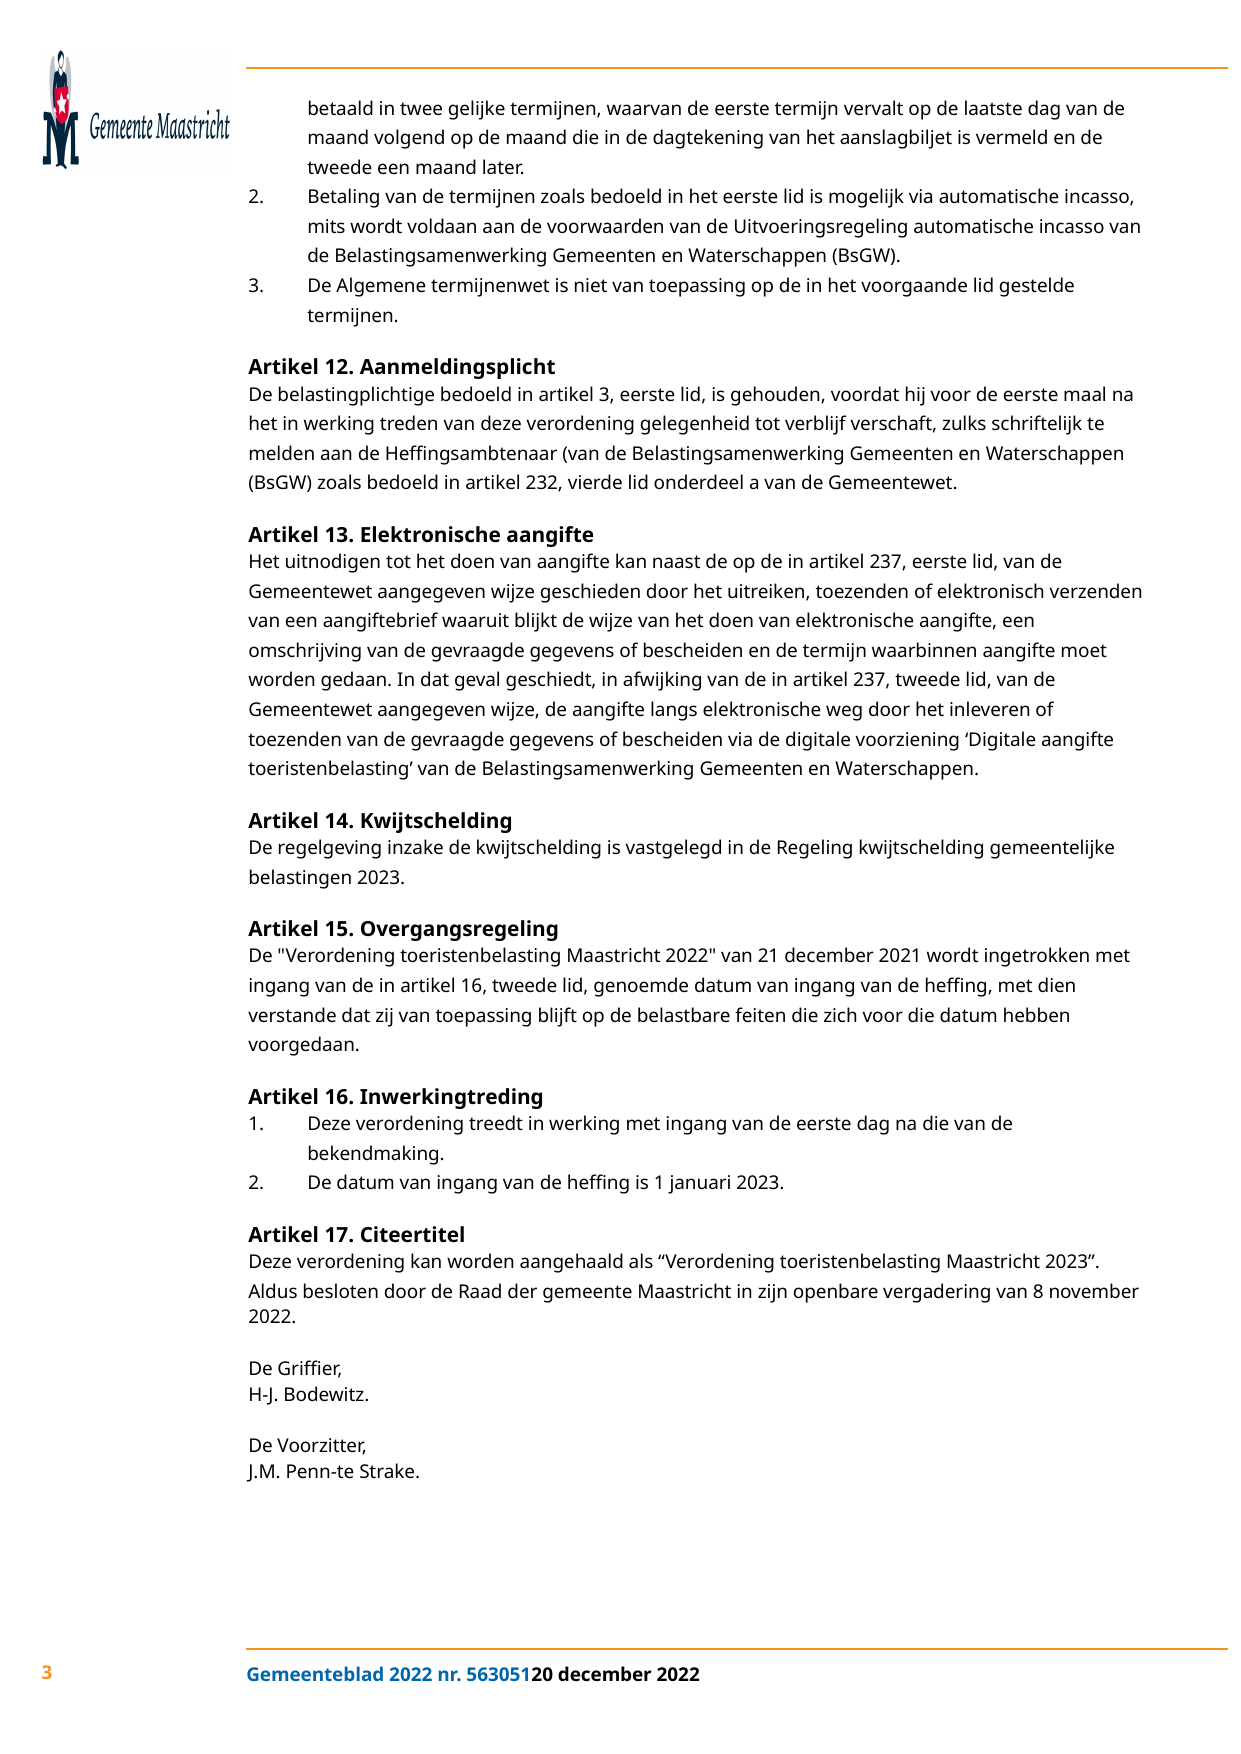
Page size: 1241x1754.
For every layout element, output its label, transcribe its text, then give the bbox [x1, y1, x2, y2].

text De Griffier, [248, 1355, 1152, 1381]
text Artikel 16. Inwerkingtreding [248, 1082, 1152, 1110]
text De Voorzitter, [248, 1432, 1152, 1458]
text H-J. Bodewitz. [248, 1381, 1152, 1407]
text De regelgeving inzake de kwijtschelding is vastgelegd in de Regeling kwijtschelding gemeentelijke belastingen 2023. [248, 834, 1152, 889]
text De "Verordening toeristenbelasting Maastricht 2022" van 21 december 2021 wordt ingetrokken met ingang van de in artikel 16, tweede lid, genoemde datum van ingang van de heffing, met dien verstande dat zij van toepassing blijft op de belastbare feiten die zich voor die datum hebben voorgedaan. [248, 943, 1152, 1057]
list betaald in twee gelijke termijnen, waarvan de eerste termijn vervalt op de laatste dag van de maand volgend op de maand die in de dagtekening van het aanslagbiljet is vermeld en de tweede een maand later. [248, 95, 1152, 180]
list De Algemene termijnenwet is niet van toepassing op de in het voorgaande lid gestelde termijnen. [248, 272, 1152, 328]
text Artikel 15. Overgangsregeling [248, 914, 1152, 943]
text Artikel 13. Elektronische aangifte [248, 520, 1152, 548]
text Artikel 12. Aanmeldingsplicht [248, 352, 1152, 381]
text J.M. Penn-te Strake. [248, 1458, 1152, 1484]
text Het uitnodigen tot het doen van aangifte kan naast de op de in artikel 237, eerste lid, van de Gemeentewet aangegeven wijze geschieden door het uitreiken, toezenden of elektronisch verzenden van een aangiftebrief waaruit blijkt de wijze van het doen van elektronische aangifte, een omschrijving van de gevraagde gegevens of bescheiden en de termijn waarbinnen aangifte moet worden gedaan. In dat geval geschiedt, in afwijking van de in artikel 237, tweede lid, van de Gemeentewet aangegeven wijze, de aangifte langs elektronische weg door het inleveren of toezenden van de gevraagde gegevens of bescheiden via de digitale voorziening ‘Digitale aangifte toeristenbelasting’ van de Belastingsamenwerking Gemeenten en Waterschappen. [248, 548, 1152, 781]
text Artikel 17. Citeertitel [248, 1220, 1152, 1248]
list Deze verordening treedt in werking met ingang van de eerste dag na die van de bekendmaking. [248, 1110, 1152, 1166]
text Artikel 14. Kwijtschelding [248, 806, 1152, 834]
list Betaling van de termijnen zoals bedoeld in het eerste lid is mogelijk via automatische incasso, mits wordt voldaan aan de voorwaarden van de Uitvoeringsregeling automatische incasso van de Belastingsamenwerking Gemeenten en Waterschappen (BsGW). [248, 183, 1152, 268]
list De datum van ingang van de heffing is 1 januari 2023. [248, 1169, 1152, 1195]
text Deze verordening kan worden aangehaald als “Verordening toeristenbelasting Maastricht 2023”. [248, 1248, 1152, 1274]
text De belastingplichtige bedoeld in artikel 3, eerste lid, is gehouden, voordat hij voor de eerste maal na het in werking treden van deze verordening gelegenheid tot verblijf verschaft, zulks schriftelijk te melden aan de Heffingsambtenaar (van de Belastingsamenwerking Gemeenten en Waterschappen (BsGW) zoals bedoeld in artikel 232, vierde lid onderdeel a van de Gemeentewet. [248, 381, 1152, 495]
picture [41, 47, 231, 172]
text Aldus besloten door de Raad der gemeente Maastricht in zijn openbare vergadering van 8 november 2022. [248, 1278, 1152, 1329]
